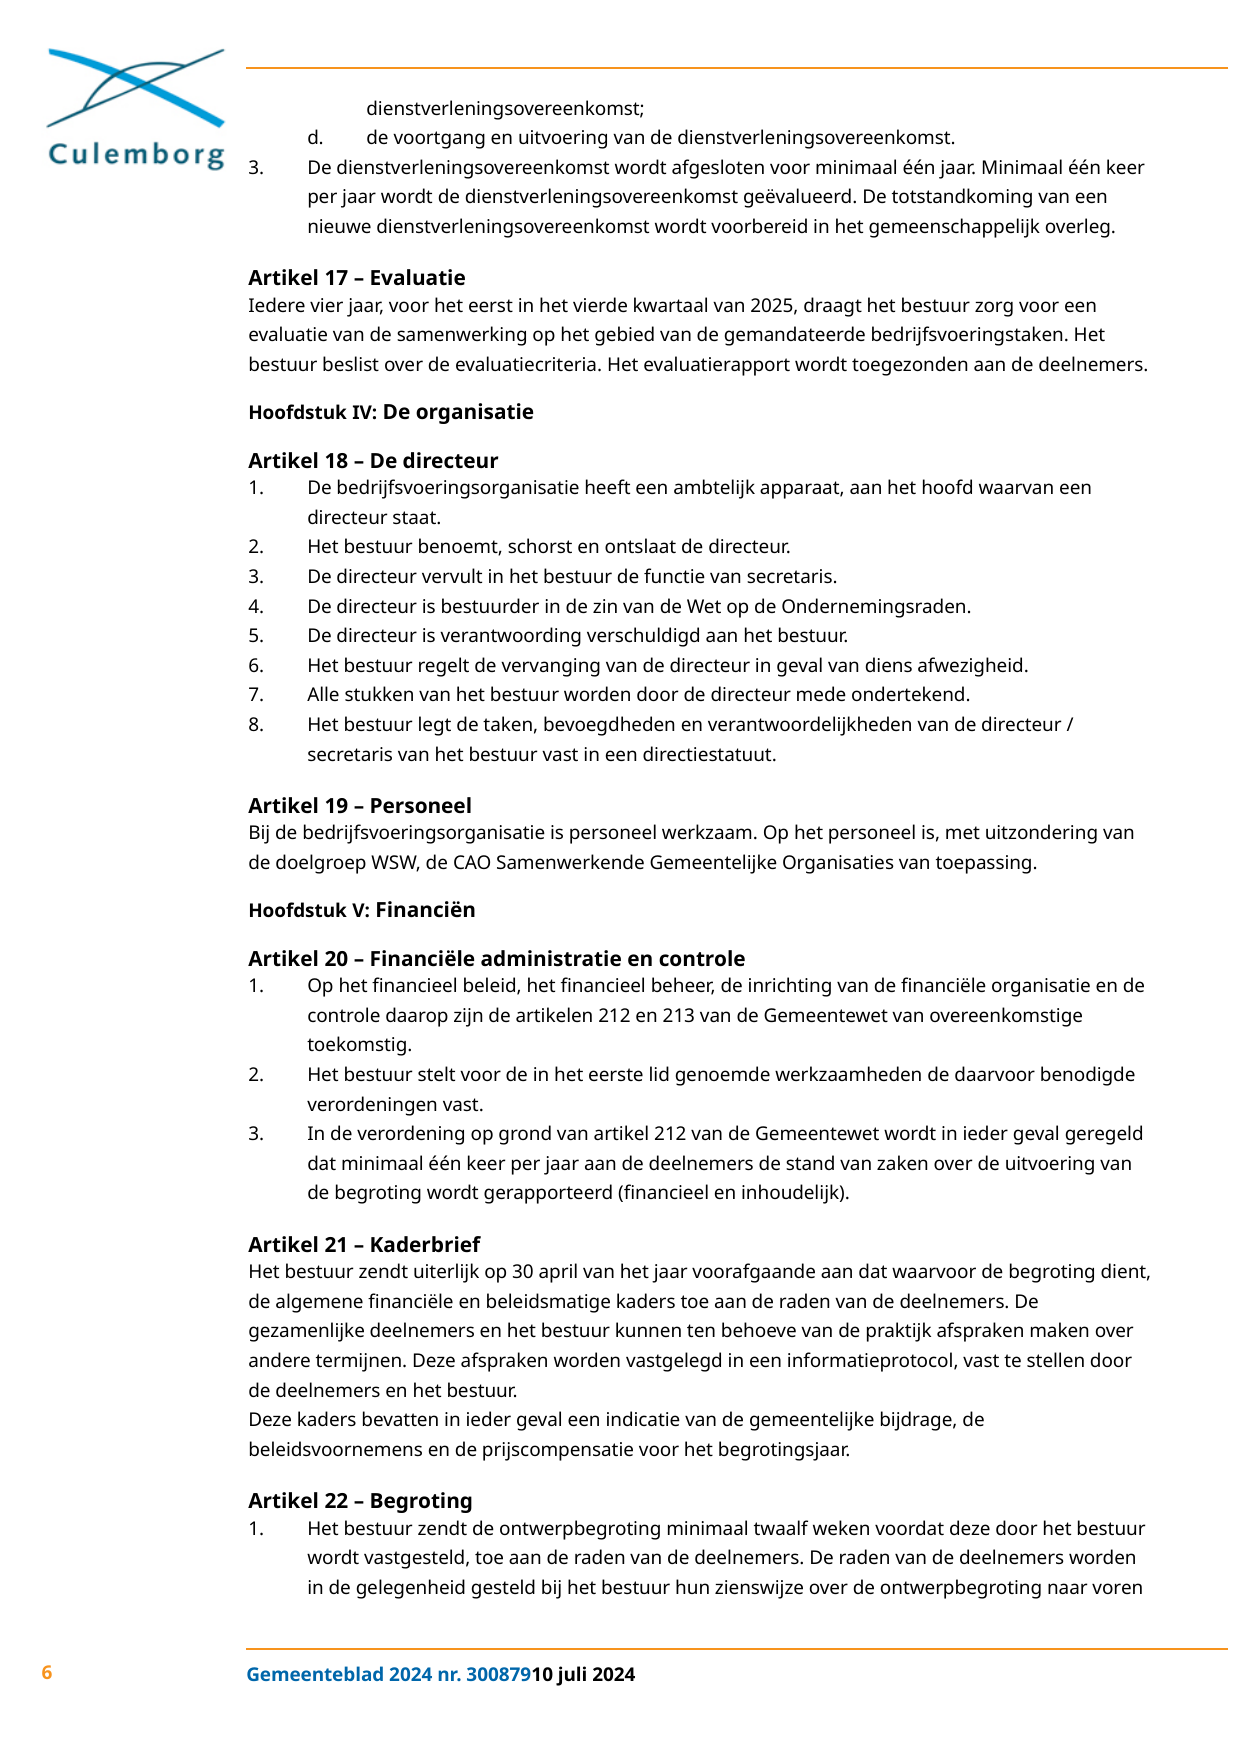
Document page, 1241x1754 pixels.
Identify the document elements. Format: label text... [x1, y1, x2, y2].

list De directeur is bestuurder in de zin van de Wet op de Ondernemingsraden. [248, 593, 1152, 618]
list dienstverleningsovereenkomst; [307, 95, 1152, 121]
list de voortgang en uitvoering van de dienstverleningsovereenkomst. [307, 124, 1152, 150]
list De directeur vervult in het bestuur de functie van secretaris. [248, 563, 1152, 589]
list Het bestuur benoemt, schorst en ontslaat de directeur. [248, 534, 1152, 559]
text Hoofdstuk IV: De organisatie [248, 397, 1152, 425]
list In de verordening op grond van artikel 212 van de Gemeentewet wordt in ieder geval geregeld dat minimaal één keer per jaar aan de deelnemers de stand van zaken over de uitvoering van de begroting wordt gerapporteerd (financieel en inhoudelijk). [248, 1120, 1152, 1205]
list Alle stukken van het bestuur worden door de directeur mede ondertekend. [248, 682, 1152, 707]
picture [41, 47, 231, 172]
text Hoofdstuk V: Financiën [248, 895, 1152, 923]
text Bij de bedrijfsvoeringsorganisatie is personeel werkzaam. Op het personeel is, met uitzondering van de doelgroep WSW, de CAO Samenwerkende Gemeentelijke Organisaties van toepassing. [248, 819, 1152, 875]
text Artikel 21 – Kaderbrief [248, 1230, 1152, 1258]
list De bedrijfsvoeringsorganisatie heeft een ambtelijk apparaat, aan het hoofd waarvan een directeur staat. [248, 474, 1152, 530]
list Het bestuur zendt de ontwerpbegroting minimaal twaalf weken voordat deze door het bestuur wordt vastgesteld, toe aan de raden van de deelnemers. De raden van de deelnemers worden in de gelegenheid gesteld bij het bestuur hun zienswijze over de ontwerpbegroting naar voren [248, 1515, 1152, 1600]
list Op het financieel beleid, het financieel beheer, de inrichting van de financiële organisatie en de controle daarop zijn de artikelen 212 en 213 van de Gemeentewet van overeenkomstige toekomstig. [248, 972, 1152, 1057]
text Artikel 18 – De directeur [248, 446, 1152, 474]
list Het bestuur legt de taken, bevoegdheden en verantwoordelijkheden van de directeur / secretaris van het bestuur vast in een directiestatuut. [248, 711, 1152, 766]
text Deze kaders bevatten in ieder geval een indicatie van de gemeentelijke bijdrage, de beleidsvoornemens en de prijscompensatie voor het begrotingsjaar. [248, 1406, 1152, 1462]
text Artikel 19 – Personeel [248, 791, 1152, 819]
text Het bestuur zendt uiterlijk op 30 april van het jaar voorafgaande aan dat waarvoor de begroting dient, de algemene financiële en beleidsmatige kaders toe aan de raden van de deelnemers. De gezamenlijke deelnemers en het bestuur kunnen ten behoeve van de praktijk afspraken maken over andere termijnen. Deze afspraken worden vastgelegd in een informatieprotocol, vast te stellen door de deelnemers en het bestuur. [248, 1258, 1152, 1402]
text Artikel 22 – Begroting [248, 1486, 1152, 1515]
text Artikel 17 – Evaluatie [248, 263, 1152, 292]
list De directeur is verantwoording verschuldigd aan het bestuur. [248, 622, 1152, 648]
text Artikel 20 – Financiële administratie en controle [248, 944, 1152, 972]
list De dienstverleningsovereenkomst wordt afgesloten voor minimaal één jaar. Minimaal één keer per jaar wordt de dienstverleningsovereenkomst geëvalueerd. De totstandkoming van een nieuwe dienstverleningsovereenkomst wordt voorbereid in het gemeenschappelijk overleg. [248, 154, 1152, 239]
list Het bestuur stelt voor de in het eerste lid genoemde werkzaamheden de daarvoor benodigde verordeningen vast. [248, 1061, 1152, 1117]
list Het bestuur regelt de vervanging van de directeur in geval van diens afwezigheid. [248, 652, 1152, 678]
text Iedere vier jaar, voor het eerst in het vierde kwartaal van 2025, draagt het bestuur zorg voor een evaluatie van de samenwerking op het gebied van de gemandateerde bedrijfsvoeringstaken. Het bestuur beslist over de evaluatiecriteria. Het evaluatierapport wordt toegezonden aan de deelnemers. [248, 292, 1152, 377]
